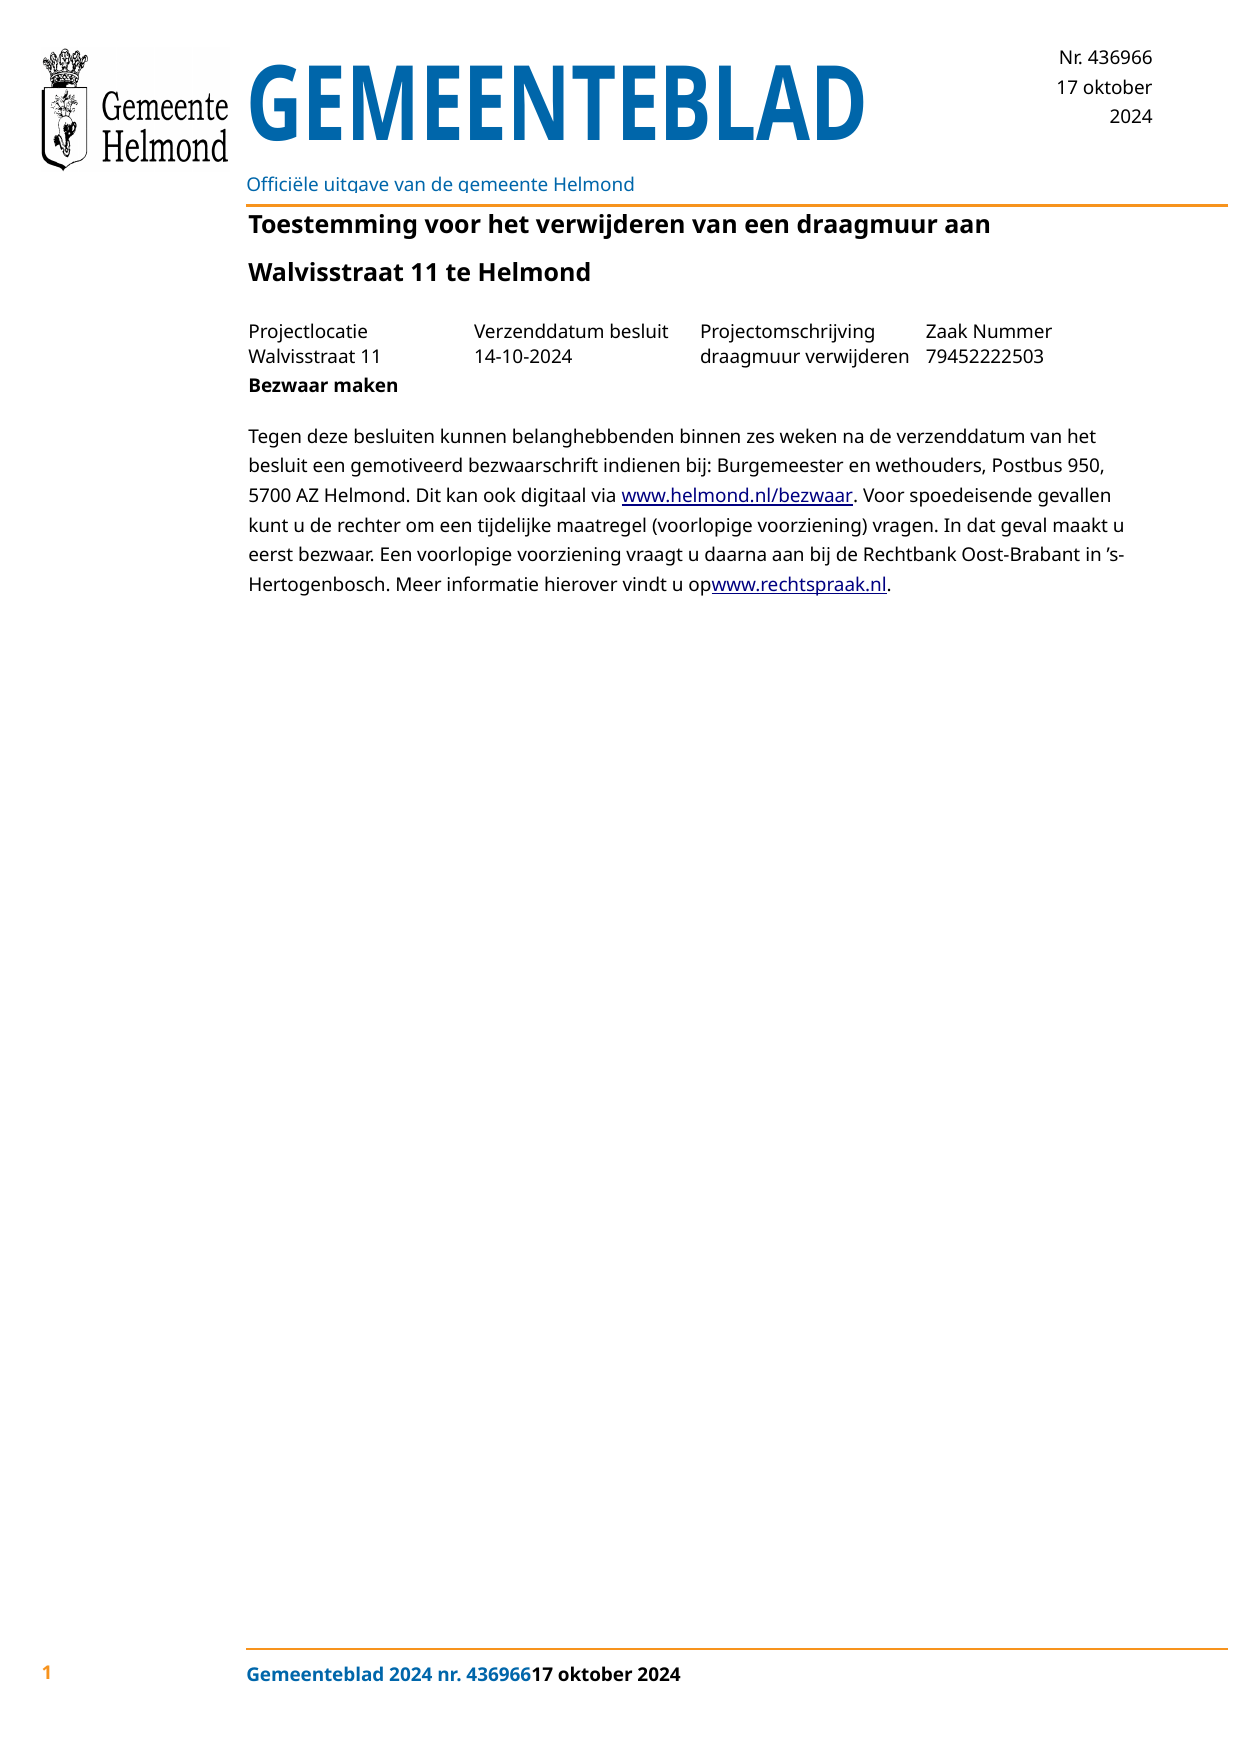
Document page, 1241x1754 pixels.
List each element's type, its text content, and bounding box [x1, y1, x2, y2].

text Toestemming voor het verwijderen van een draagmuur aan Walvisstraat 11 te Helmond [248, 207, 1152, 288]
picture [41, 47, 231, 172]
table_header Projectomschrijving [700, 318, 926, 344]
table_header Projectlocatie [248, 318, 474, 344]
text Tegen deze besluiten kunnen belanghebbenden binnen zes weken na de verzenddatum van het besluit een gemotiveerd bezwaarschrift indienen bij: Burgemeester en wethouders, Postbus 950, 5700 AZ Helmond. Dit kan ook digitaal via www.helmond.nl/bezwaar. Voor spoedeisende gevallen kunt u de rechter om een tijdelijke maatregel (voorlopige voorziening) vragen. In dat geval maakt u eerst bezwaar. Een voorlopige voorziening vraagt u daarna aan bij de Rechtbank Oost-Brabant in ’s-Hertogenbosch. Meer informatie hierover vindt u opwww.rechtspraak.nl. [248, 423, 1152, 597]
table_header Zaak Nummer [926, 318, 1152, 344]
table_cell Walvisstraat 11 [248, 344, 474, 369]
table_cell 14-10-2024 [474, 344, 700, 369]
table_header Verzenddatum besluit [474, 318, 700, 344]
table_cell 79452222503 [926, 344, 1152, 369]
text Bezwaar maken [248, 373, 1152, 398]
table_cell draagmuur verwijderen [700, 344, 926, 369]
